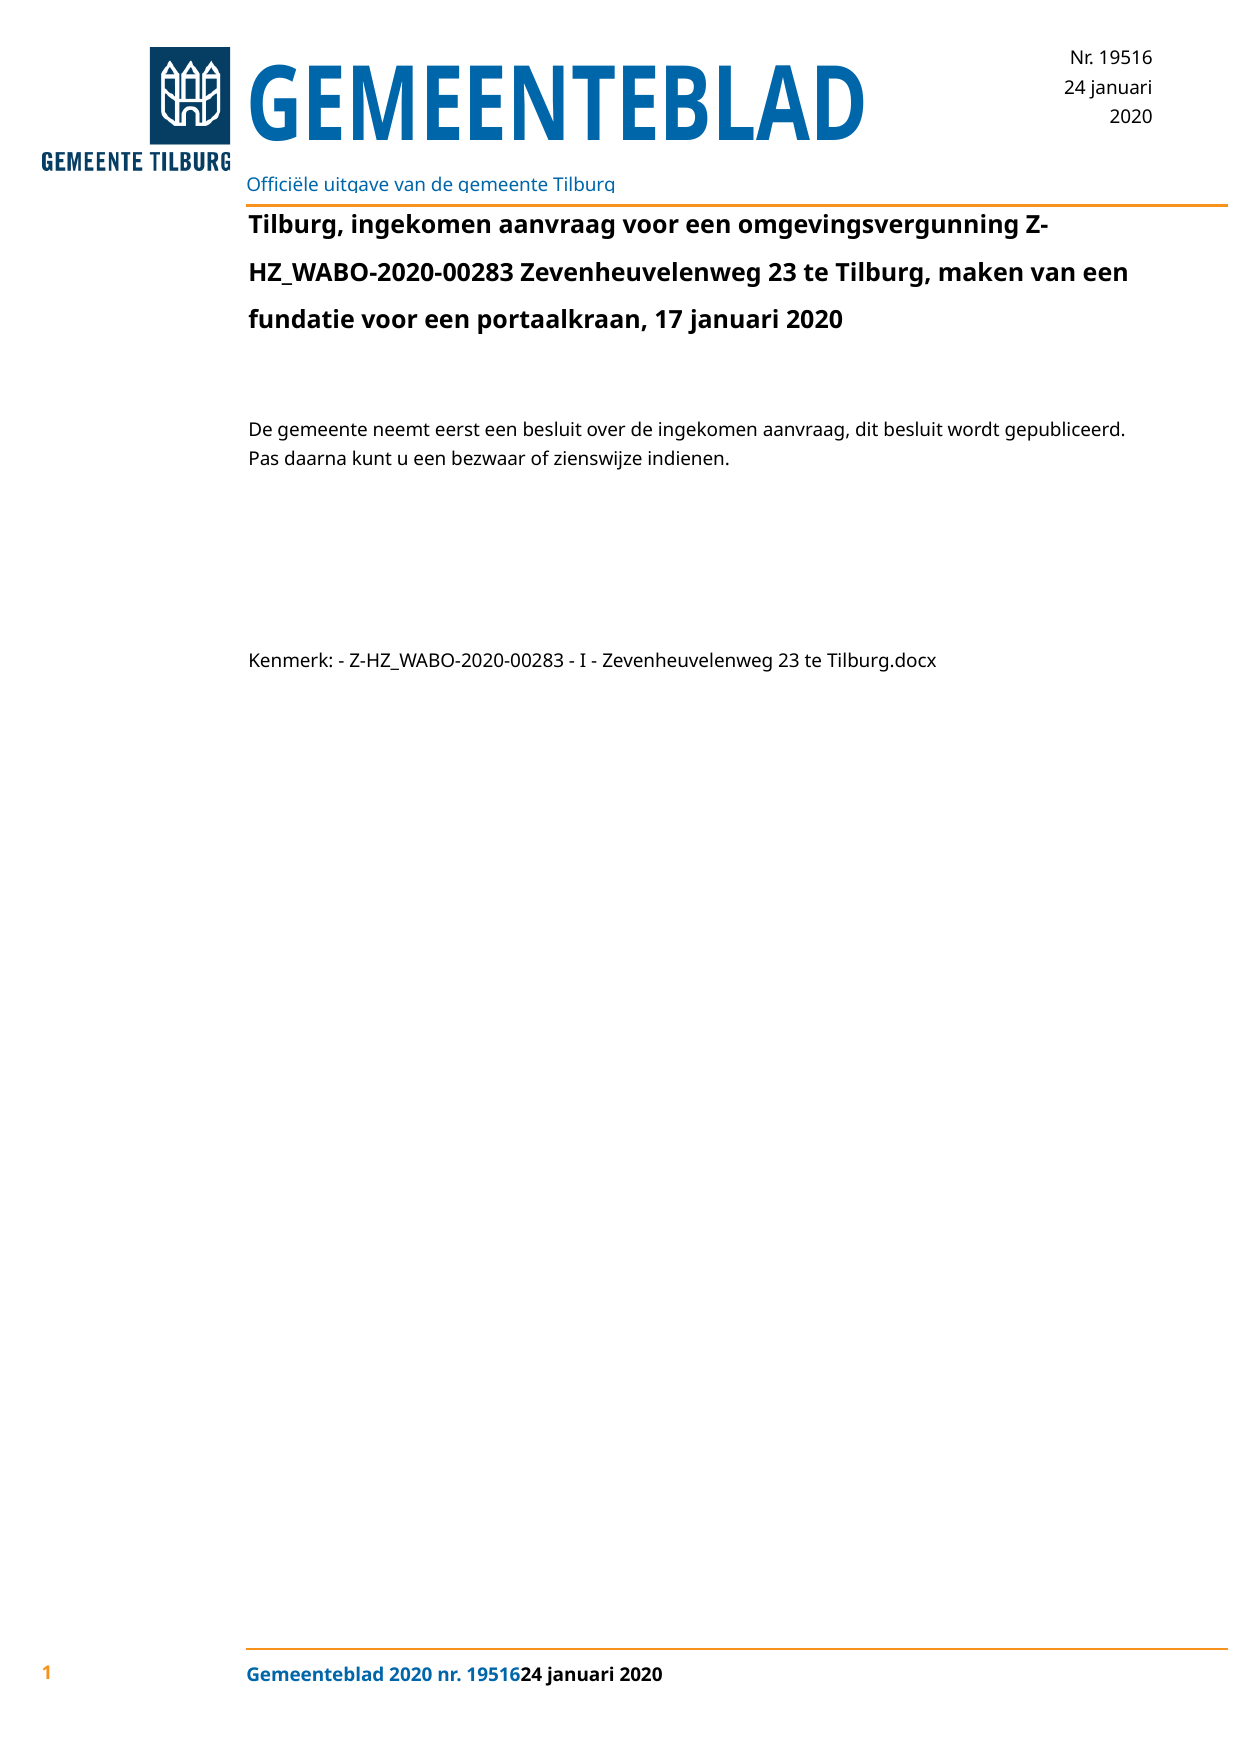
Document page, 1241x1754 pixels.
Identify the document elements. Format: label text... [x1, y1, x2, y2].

text De gemeente neemt eerst een besluit over de ingekomen aanvraag, dit besluit wordt gepubliceerd. Pas daarna kunt u een bezwaar of zienswijze indienen. [248, 416, 1152, 471]
text Kenmerk: - Z-HZ_WABO-2020-00283 - I - Zevenheuvelenweg 23 te Tilburg.docx [248, 647, 1152, 673]
picture [41, 47, 231, 172]
text Tilburg, ingekomen aanvraag voor een omgevingsvergunning Z-HZ_WABO-2020-00283 Zevenheuvelenweg 23 te Tilburg, maken van een fundatie voor een portaalkraan, 17 januari 2020 [248, 207, 1152, 336]
